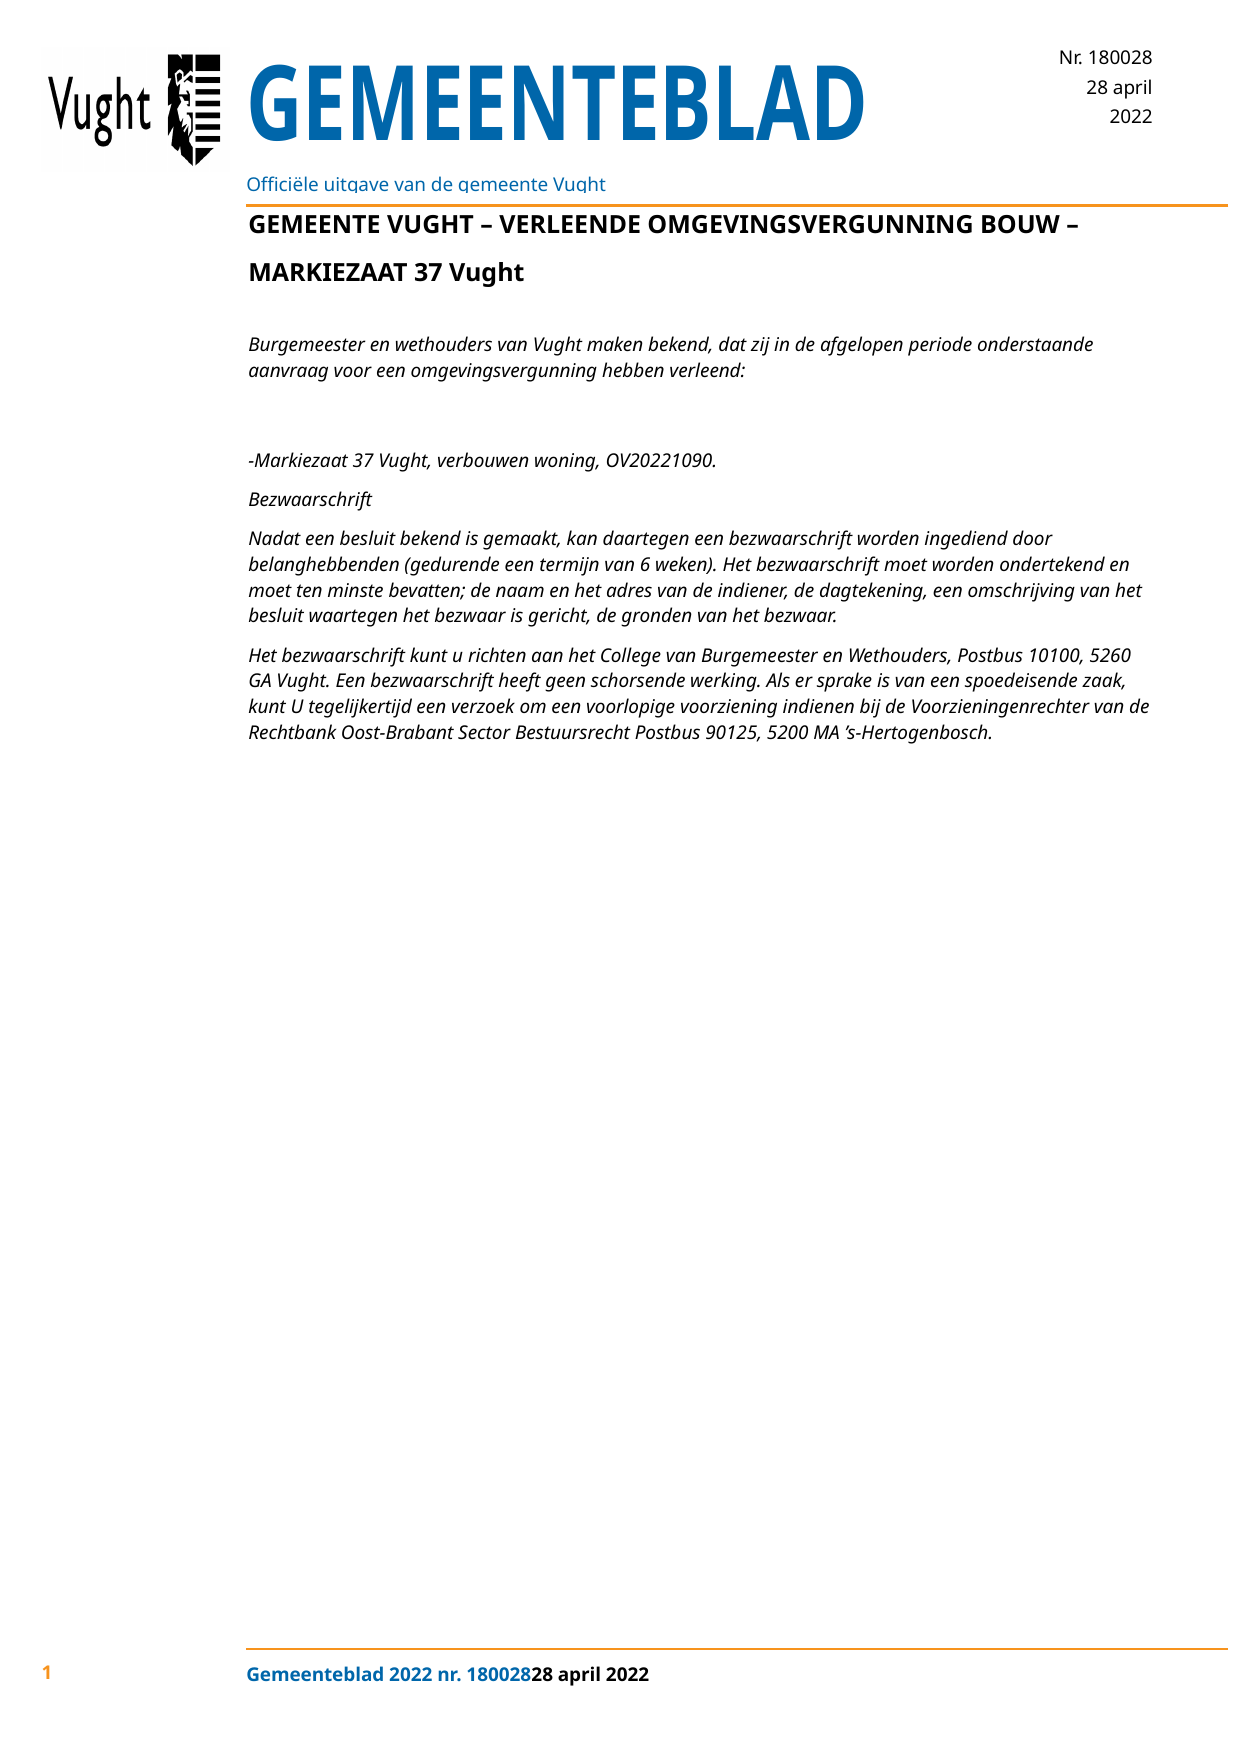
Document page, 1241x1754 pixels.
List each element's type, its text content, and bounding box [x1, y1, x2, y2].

text Nadat een besluit bekend is gemaakt, kan daartegen een bezwaarschrift worden ingediend door belanghebbenden (gedurende een termijn van 6 weken). Het bezwaarschrift moet worden ondertekend en moet ten minste bevatten; de naam en het adres van de indiener, de dagtekening, een omschrijving van het besluit waartegen het bezwaar is gericht, de gronden van het bezwaar. [248, 525, 1152, 628]
picture [41, 47, 231, 172]
text Bezwaarschrift [248, 486, 1152, 512]
text -Markiezaat 37 Vught, verbouwen woning, OV20221090. [248, 447, 1152, 473]
text GEMEENTE VUGHT – VERLEENDE OMGEVINGSVERGUNNING BOUW –MARKIEZAAT 37 Vught [248, 207, 1152, 288]
text Burgemeester en wethouders van Vught maken bekend, dat zij in de afgelopen periode onderstaande aanvraag voor een omgevingsvergunning hebben verleend: [248, 331, 1152, 383]
text Het bezwaarschrift kunt u richten aan het College van Burgemeester en Wethouders, Postbus 10100, 5260 GA Vught. Een bezwaarschrift heeft geen schorsende werking. Als er sprake is van een spoedeisende zaak, kunt U tegelijkertijd een verzoek om een voorlopige voorziening indienen bij de Voorzieningenrechter van de Rechtbank Oost-Brabant Sector Bestuursrecht Postbus 90125, 5200 MA ’s-Hertogenbosch. [248, 642, 1152, 745]
